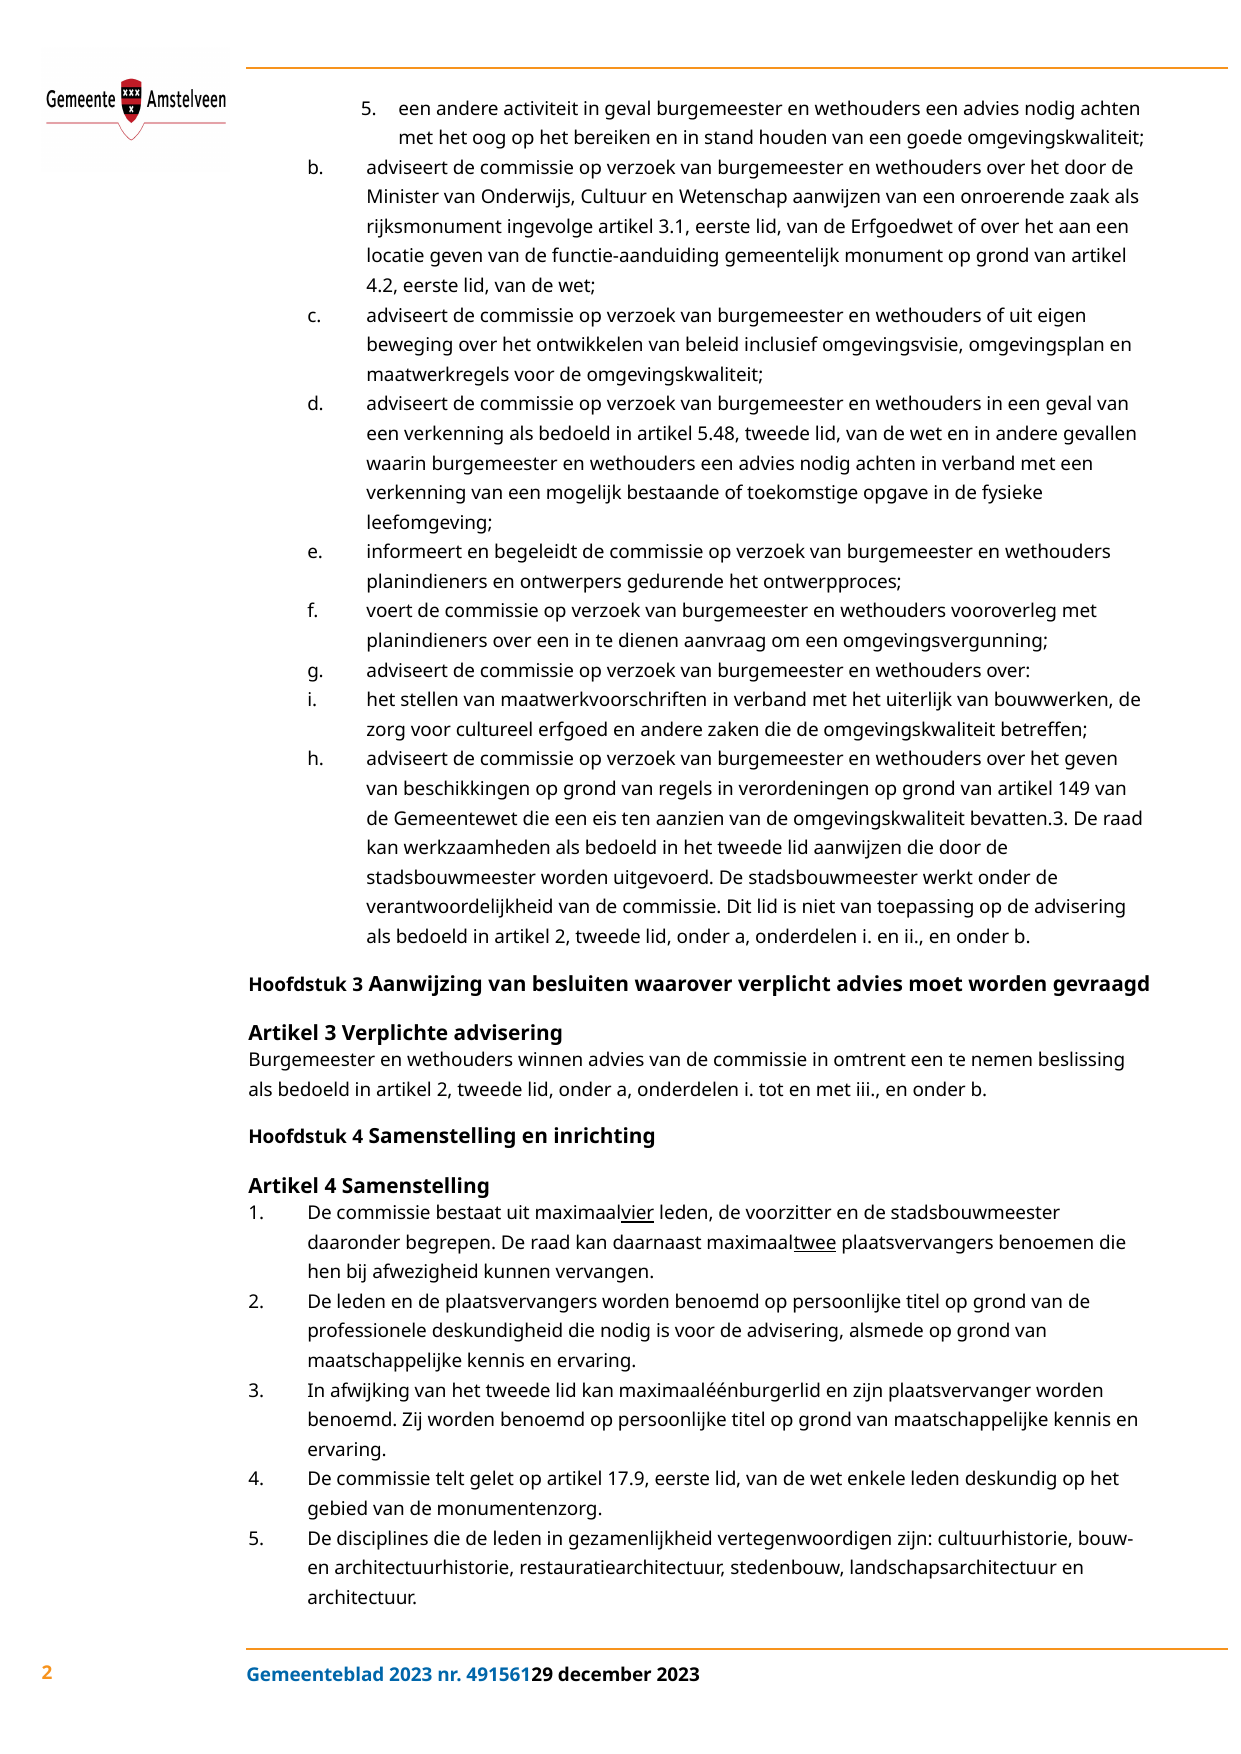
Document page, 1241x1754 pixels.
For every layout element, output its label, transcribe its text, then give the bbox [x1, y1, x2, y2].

list voert de commissie op verzoek van burgemeester en wethouders vooroverleg met planindieners over een in te dienen aanvraag om een omgevingsvergunning; [307, 598, 1152, 653]
text Burgemeester en wethouders winnen advies van de commissie in omtrent een te nemen beslissing als bedoeld in artikel 2, tweede lid, onder a, onderdelen i. tot en met iii., en onder b. [248, 1046, 1152, 1102]
list De leden en de plaatsvervangers worden benoemd op persoonlijke titel op grond van de professionele deskundigheid die nodig is voor de advisering, alsmede op grond van maatschappelijke kennis en ervaring. [248, 1288, 1152, 1373]
list adviseert de commissie op verzoek van burgemeester en wethouders in een geval van een verkenning als bedoeld in artikel 5.48, tweede lid, van de wet en in andere gevallen waarin burgemeester en wethouders een advies nodig achten in verband met een verkenning van een mogelijk bestaande of toekomstige opgave in de fysieke leefomgeving; [307, 391, 1152, 535]
list In afwijking van het tweede lid kan maximaaléénburgerlid en zijn plaatsvervanger worden benoemd. Zij worden benoemd op persoonlijke titel op grond van maatschappelijke kennis en ervaring. [248, 1377, 1152, 1462]
list adviseert de commissie op verzoek van burgemeester en wethouders over het geven van beschikkingen op grond van regels in verordeningen op grond van artikel 149 van de Gemeentewet die een eis ten aanzien van de omgevingskwaliteit bevatten.3. De raad kan werkzaamheden als bedoeld in het tweede lid aanwijzen die door de stadsbouwmeester worden uitgevoerd. De stadsbouwmeester werkt onder de verantwoordelijkheid van de commissie. Dit lid is niet van toepassing op de advisering als bedoeld in artikel 2, tweede lid, onder a, onderdelen i. en ii., en onder b. [307, 746, 1152, 949]
text Hoofdstuk 4 Samenstelling en inrichting [248, 1122, 1152, 1150]
list De commissie bestaat uit maximaalvier leden, de voorzitter en de stadsbouwmeester daaronder begrepen. De raad kan daarnaast maximaaltwee plaatsvervangers benoemen die hen bij afwezigheid kunnen vervangen. [248, 1199, 1152, 1284]
text Artikel 3 Verplichte advisering [248, 1018, 1152, 1046]
list adviseert de commissie op verzoek van burgemeester en wethouders over: [307, 657, 1152, 683]
list adviseert de commissie op verzoek van burgemeester en wethouders of uit eigen beweging over het ontwikkelen van beleid inclusief omgevingsvisie, omgevingsplan en maatwerkregels voor de omgevingskwaliteit; [307, 302, 1152, 387]
text Hoofdstuk 3 Aanwijzing van besluiten waarover verplicht advies moet worden gevraagd [248, 969, 1152, 997]
text Artikel 4 Samenstelling [248, 1171, 1152, 1199]
picture [41, 47, 231, 172]
list informeert en begeleidt de commissie op verzoek van burgemeester en wethouders planindieners en ontwerpers gedurende het ontwerpproces; [307, 538, 1152, 594]
list De commissie telt gelet op artikel 17.9, eerste lid, van de wet enkele leden deskundig op het gebied van de monumentenzorg. [248, 1466, 1152, 1521]
list De disciplines die de leden in gezamenlijkheid vertegenwoordigen zijn: cultuurhistorie, bouw- en architectuurhistorie, restauratiearchitectuur, stedenbouw, landschapsarchitectuur en architectuur. [248, 1525, 1152, 1610]
list een andere activiteit in geval burgemeester en wethouders een advies nodig achten met het oog op het bereiken en in stand houden van een goede omgevingskwaliteit; [361, 95, 1152, 150]
list het stellen van maatwerkvoorschriften in verband met het uiterlijk van bouwwerken, de zorg voor cultureel erfgoed en andere zaken die de omgevingskwaliteit betreffen; [307, 686, 1152, 742]
list adviseert de commissie op verzoek van burgemeester en wethouders over het door de Minister van Onderwijs, Cultuur en Wetenschap aanwijzen van een onroerende zaak als rijksmonument ingevolge artikel 3.1, eerste lid, van de Erfgoedwet of over het aan een locatie geven van de functie-aanduiding gemeentelijk monument op grond van artikel 4.2, eerste lid, van de wet; [307, 154, 1152, 298]
